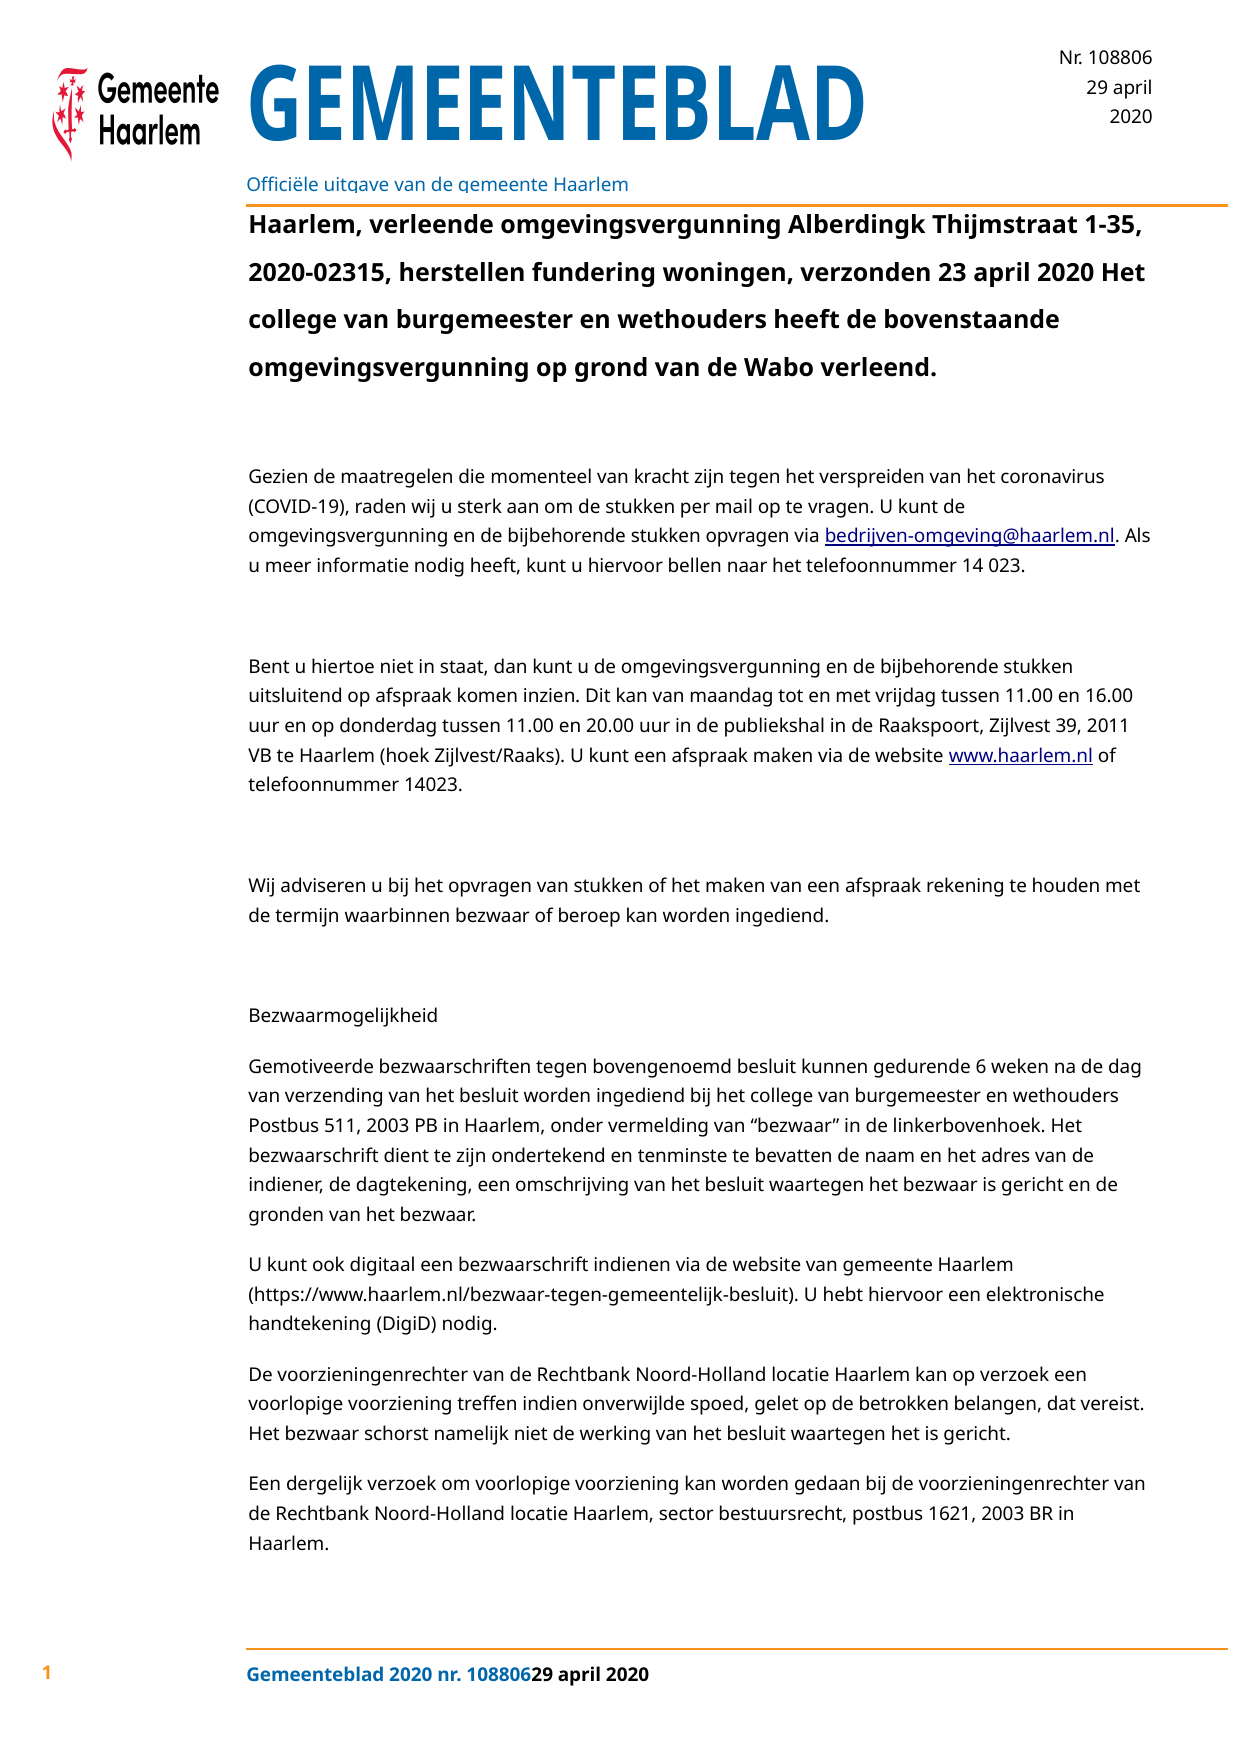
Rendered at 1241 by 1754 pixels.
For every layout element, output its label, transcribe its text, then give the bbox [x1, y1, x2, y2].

text U kunt ook digitaal een bezwaarschrift indienen via de website van gemeente Haarlem (https://www.haarlem.nl/bezwaar-tegen-gemeentelijk-besluit). U hebt hiervoor een elektronische handtekening (DigiD) nodig. [248, 1251, 1152, 1336]
text Bent u hiertoe niet in staat, dan kunt u de omgevingsvergunning en de bijbehorende stukken uitsluitend op afspraak komen inzien. Dit kan van maandag tot en met vrijdag tussen 11.00 en 16.00 uur en op donderdag tussen 11.00 en 20.00 uur in de publiekshal in de Raakspoort, Zijlvest 39, 2011 VB te Haarlem (hoek Zijlvest/Raaks). U kunt een afspraak maken via de website www.haarlem.nl of telefoonnummer 14023. [248, 653, 1152, 797]
text Bezwaarmogelijkheid [248, 1003, 1152, 1028]
text Een dergelijk verzoek om voorlopige voorziening kan worden gedaan bij de voorzieningenrechter van de Rechtbank Noord-Holland locatie Haarlem, sector bestuursrecht, postbus 1621, 2003 BR in Haarlem. [248, 1471, 1152, 1556]
text De voorzieningenrechter van de Rechtbank Noord-Holland locatie Haarlem kan op verzoek een voorlopige voorziening treffen indien onverwijlde spoed, gelet op de betrokken belangen, dat vereist. Het bezwaar schorst namelijk niet de werking van het besluit waartegen het is gericht. [248, 1361, 1152, 1446]
text Gezien de maatregelen die momenteel van kracht zijn tegen het verspreiden van het coronavirus (COVID-19), raden wij u sterk aan om de stukken per mail op te vragen. U kunt de omgevingsvergunning en de bijbehorende stukken opvragen via bedrijven-omgeving@haarlem.nl. Als u meer informatie nodig heeft, kunt u hiervoor bellen naar het telefoonnummer 14 023. [248, 463, 1152, 578]
text Wij adviseren u bij het opvragen van stukken of het maken van een afspraak rekening te houden met de termijn waarbinnen bezwaar of beroep kan worden ingediend. [248, 872, 1152, 928]
text Gemotiveerde bezwaarschriften tegen bovengenoemd besluit kunnen gedurende 6 weken na de dag van verzending van het besluit worden ingediend bij het college van burgemeester en wethouders Postbus 511, 2003 PB in Haarlem, onder vermelding van “bezwaar” in de linkerbovenhoek. Het bezwaarschrift dient te zijn ondertekend en tenminste te bevatten de naam en het adres van de indiener, de dagtekening, een omschrijving van het besluit waartegen het bezwaar is gericht en de gronden van het bezwaar. [248, 1053, 1152, 1227]
picture [41, 47, 231, 172]
text Haarlem, verleende omgevingsvergunning Alberdingk Thijmstraat 1-35, 2020-02315, herstellen fundering woningen, verzonden 23 april 2020 Het college van burgemeester en wethouders heeft de bovenstaande omgevingsvergunning op grond van de Wabo verleend. [248, 207, 1152, 384]
